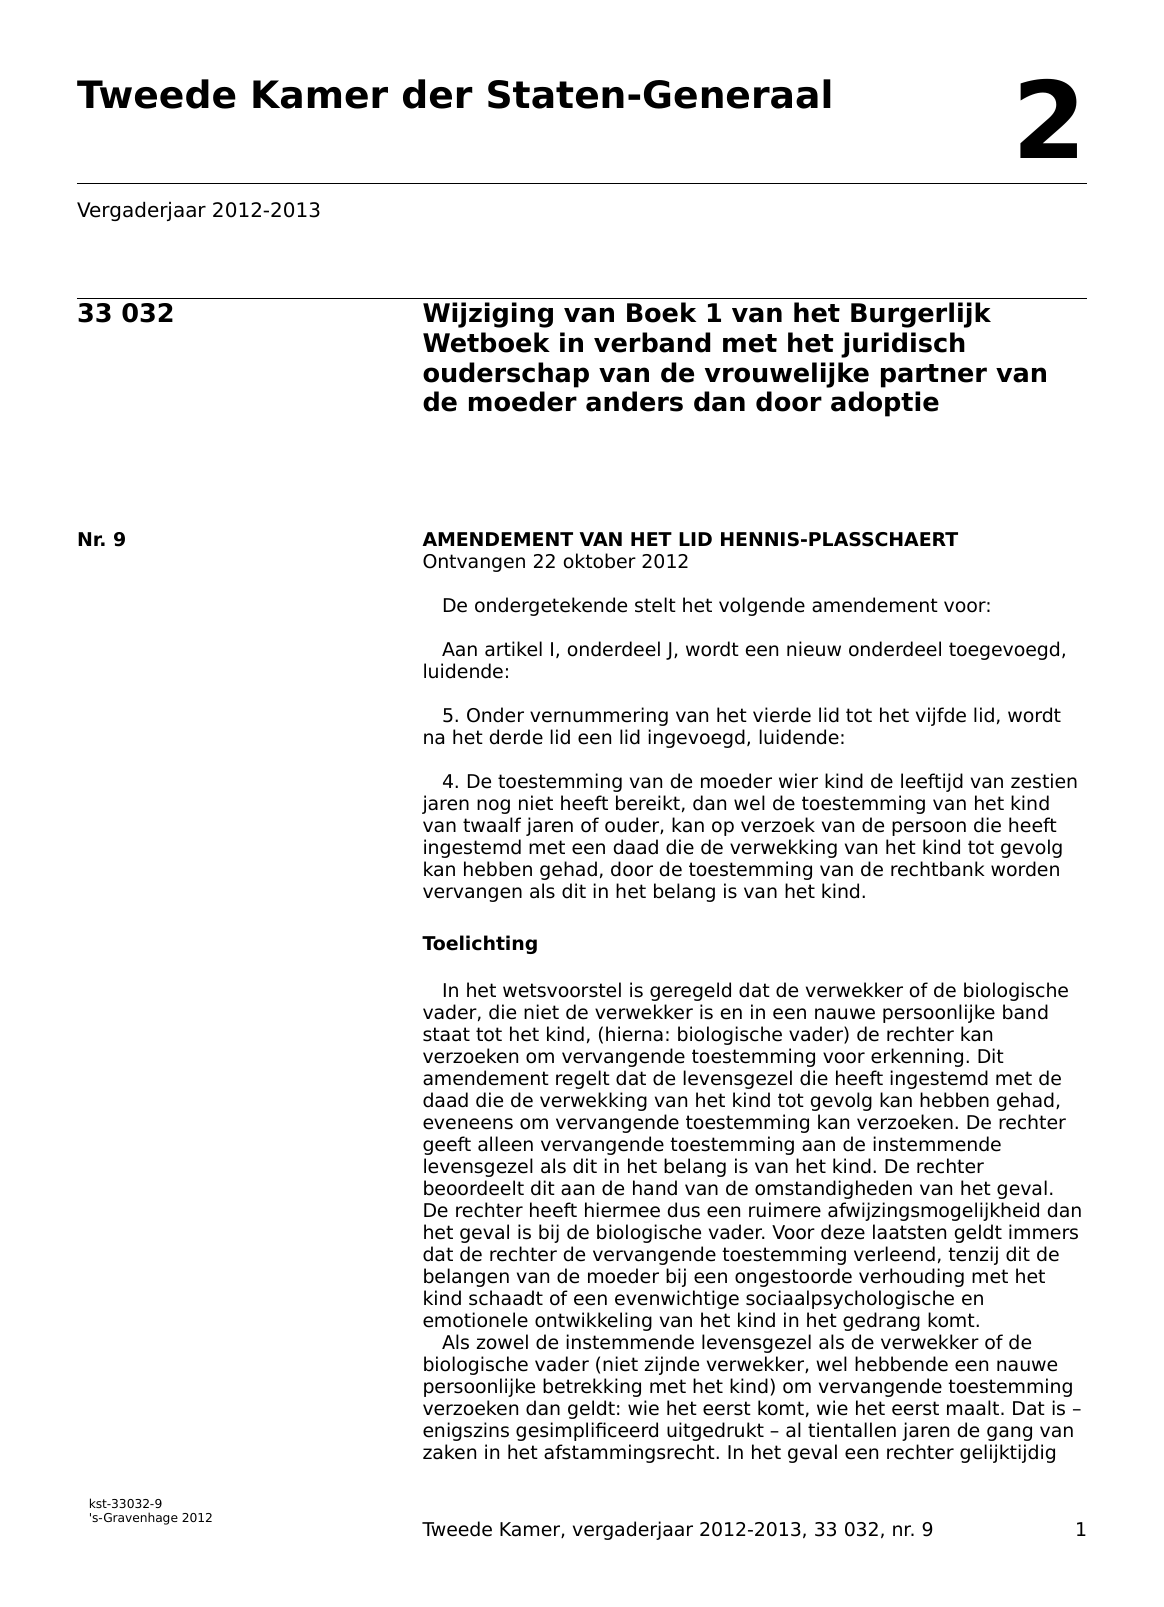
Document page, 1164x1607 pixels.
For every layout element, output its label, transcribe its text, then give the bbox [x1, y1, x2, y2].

text De ondergetekende stelt het volgende amendement voor: [422, 595, 1087, 617]
text kst-33032-9 [88, 1497, 323, 1511]
subtitle Nr. 9 AMENDEMENT VAN HET LID HENNIS-PLASSCHAERT [77, 529, 1087, 551]
table_header Tweede Kamer der Staten-Generaal [77, 59, 886, 183]
table_cell Vergaderjaar 2012-2013 [77, 184, 1087, 298]
subtitle Toelichting [422, 933, 1087, 955]
text Ontvangen 22 oktober 2012 [422, 551, 1087, 573]
table_header 2 [886, 59, 1087, 183]
text Aan artikel I, onderdeel J, wordt een nieuw onderdeel toegevoegd, luidende: [422, 639, 1087, 683]
text In het wetsvoorstel is geregeld dat de verwekker of de biologische vader, die niet de verwekker is en in een nauwe persoonlijke band staat tot het kind, (hierna: biologische vader) de rechter kan verzoeken om vervangende toestemming voor erkenning. Dit amendement regelt dat de levensgezel die heeft ingestemd met de daad die de verwekking van het kind tot gevolg kan hebben gehad, eveneens om vervangende toestemming kan verzoeken. De rechter geeft alleen vervangende toestemming aan de instemmende levensgezel als dit in het belang is van het kind. De rechter beoordeelt dit aan de hand van de omstandigheden van het geval. De rechter heeft hiermee dus een ruimere afwijzingsmogelijkheid dan het geval is bij de biologische vader. Voor deze laatsten geldt immers dat de rechter de vervangende toestemming verleend, tenzij dit de belangen van de moeder bij een ongestoorde verhouding met het kind schaadt of een evenwichtige sociaalpsychologische en emotionele ontwikkeling van het kind in het gedrang komt. [422, 980, 1087, 1332]
text 5. Onder vernummering van het vierde lid tot het vijfde lid, wordt na het derde lid een lid ingevoegd, luidende: [422, 705, 1087, 749]
text 's-Gravenhage 2012 [88, 1511, 323, 1525]
text 4. De toestemming van de moeder wier kind de leeftijd van zestien jaren nog niet heeft bereikt, dan wel de toestemming van het kind van twaalf jaren of ouder, kan op verzoek van de persoon die heeft ingestemd met een daad die de verwekking van het kind tot gevolg kan hebben gehad, door de toestemming van de rechtbank worden vervangen als dit in het belang is van het kind. [422, 771, 1087, 903]
text Als zowel de instemmende levensgezel als de verwekker of de biologische vader (niet zijnde verwekker, wel hebbende een nauwe persoonlijke betrekking met het kind) om vervangende toestemming verzoeken dan geldt: wie het eerst komt, wie het eerst maalt. Dat is – enigszins gesimplificeerd uitgedrukt – al tientallen jaren de gang van zaken in het afstammingsrecht. In het geval een rechter gelijktijdig [422, 1332, 1087, 1464]
subtitle 33 032 Wijziging van Boek 1 van het Burgerlijk Wetboek in verband met het juridisch ouderschap van de vrouwelijke partner van de moeder anders dan door adoptie [77, 299, 1087, 418]
